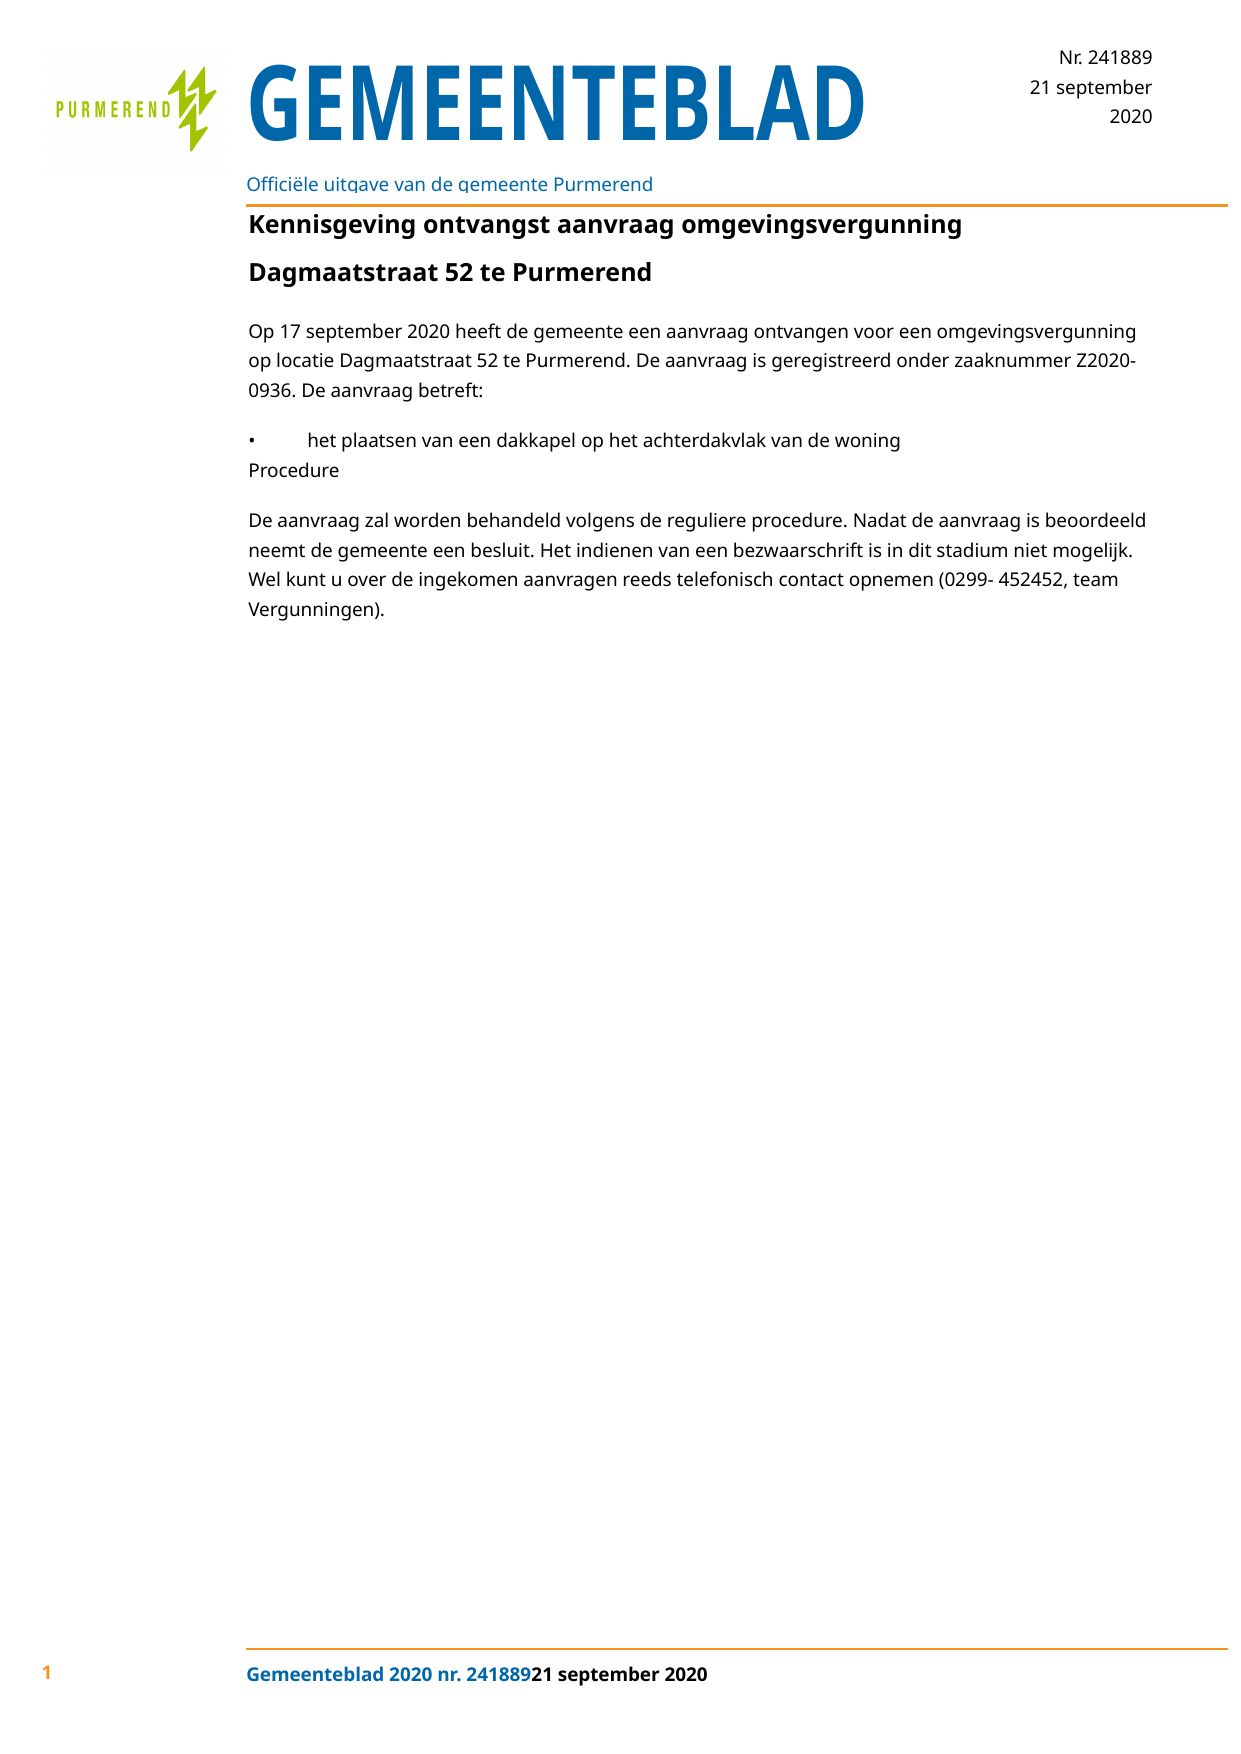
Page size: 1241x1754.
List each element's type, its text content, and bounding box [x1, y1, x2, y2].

text Kennisgeving ontvangst aanvraag omgevingsvergunning Dagmaatstraat 52 te Purmerend [248, 207, 1152, 288]
text De aanvraag zal worden behandeld volgens de reguliere procedure. Nadat de aanvraag is beoordeeld neemt de gemeente een besluit. Het indienen van een bezwaarschrift is in dit stadium niet mogelijk. Wel kunt u over de ingekomen aanvragen reeds telefonisch contact opnemen (0299- 452452, team Vergunningen). [248, 507, 1152, 622]
picture [41, 47, 231, 172]
list het plaatsen van een dakkapel op het achterdakvlak van de woning [248, 427, 1152, 453]
text Op 17 september 2020 heeft de gemeente een aanvraag ontvangen voor een omgevingsvergunning op locatie Dagmaatstraat 52 te Purmerend. De aanvraag is geregistreerd onder zaaknummer Z2020-0936. De aanvraag betreft: [248, 318, 1152, 403]
text Procedure [248, 457, 1152, 483]
